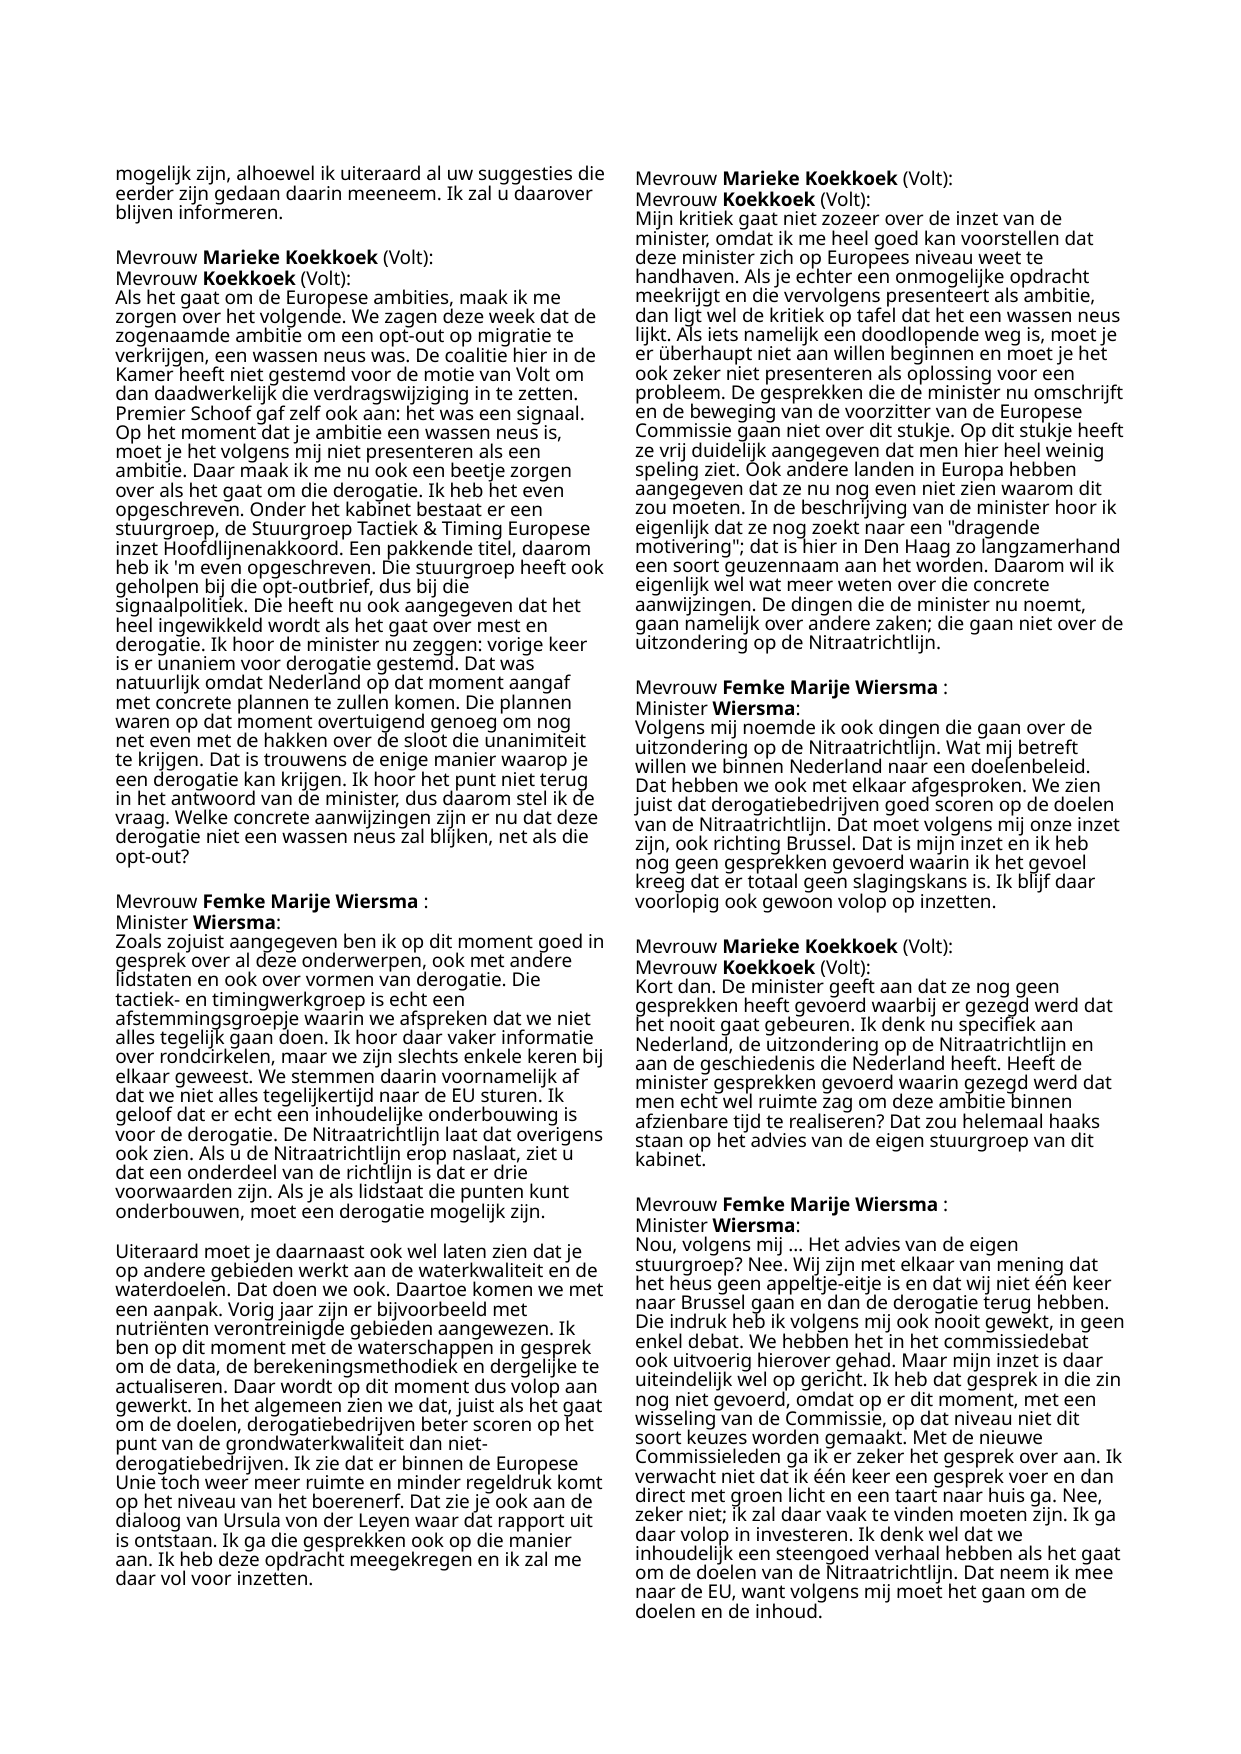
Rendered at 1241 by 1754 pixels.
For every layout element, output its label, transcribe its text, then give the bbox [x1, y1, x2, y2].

text Minister Wiersma: [635, 700, 1125, 719]
text Mevrouw Marieke Koekkoek (Volt): [115, 244, 605, 270]
text Mevrouw Koekkoek (Volt): [635, 959, 1125, 978]
text Minister Wiersma: [635, 1217, 1125, 1236]
text mogelijk zijn, alhoewel ik uiteraard al uw suggesties die eerder zijn gedaan daarin meeneem. Ik zal u daarover blijven informeren. [115, 165, 605, 223]
text Mevrouw Femke Marije Wiersma : [635, 1191, 1125, 1217]
text Kort dan. De minister geeft aan dat ze nog geen gesprekken heeft gevoerd waarbij er gezegd werd dat het nooit gaat gebeuren. Ik denk nu specifiek aan Nederland, de uitzondering op de Nitraatrichtlijn en aan de geschiedenis die Nederland heeft. Heeft de minister gesprekken gevoerd waarin gezegd werd dat men echt wel ruimte zag om deze ambitie binnen afzienbare tijd te realiseren? Dat zou helemaal haaks staan op het advies van de eigen stuurgroep van dit kabinet. [635, 978, 1125, 1171]
text Nou, volgens mij … Het advies van de eigen stuurgroep? Nee. Wij zijn met elkaar van mening dat het heus geen appeltje-eitje is en dat wij niet één keer naar Brussel gaan en dan de derogatie terug hebben. Die indruk heb ik volgens mij ook nooit gewekt, in geen enkel debat. We hebben het in het commissiedebat ook uitvoerig hierover gehad. Maar mijn inzet is daar uiteindelijk wel op gericht. Ik heb dat gesprek in die zin nog niet gevoerd, omdat op er dit moment, met een wisseling van de Commissie, op dat niveau niet dit soort keuzes worden gemaakt. Met de nieuwe Commissieleden ga ik er zeker het gesprek over aan. Ik verwacht niet dat ik één keer een gesprek voer en dan direct met groen licht en een taart naar huis ga. Nee, zeker niet; ik zal daar vaak te vinden moeten zijn. Ik ga daar volop in investeren. Ik denk wel dat we inhoudelijk een steengoed verhaal hebben als het gaat om de doelen van de Nitraatrichtlijn. Dat neem ik mee naar de EU, want volgens mij moet het gaan om de doelen en de inhoud. [635, 1236, 1125, 1622]
text Als het gaat om de Europese ambities, maak ik me zorgen over het volgende. We zagen deze week dat de zogenaamde ambitie om een opt-out op migratie te verkrijgen, een wassen neus was. De coalitie hier in de Kamer heeft niet gestemd voor de motie van Volt om dan daadwerkelijk die verdragswijziging in te zetten. Premier Schoof gaf zelf ook aan: het was een signaal. Op het moment dat je ambitie een wassen neus is, moet je het volgens mij niet presenteren als een ambitie. Daar maak ik me nu ook een beetje zorgen over als het gaat om die derogatie. Ik heb het even opgeschreven. Onder het kabinet bestaat er een stuurgroep, de Stuurgroep Tactiek & Timing Europese inzet Hoofdlijnenakkoord. Een pakkende titel, daarom heb ik 'm even opgeschreven. Die stuurgroep heeft ook geholpen bij die opt-outbrief, dus bij die signaalpolitiek. Die heeft nu ook aangegeven dat het heel ingewikkeld wordt als het gaat over mest en derogatie. Ik hoor de minister nu zeggen: vorige keer is er unaniem voor derogatie gestemd. Dat was natuurlijk omdat Nederland op dat moment aangaf met concrete plannen te zullen komen. Die plannen waren op dat moment overtuigend genoeg om nog net even met de hakken over de sloot die unanimiteit te krijgen. Dat is trouwens de enige manier waarop je een derogatie kan krijgen. Ik hoor het punt niet terug in het antwoord van de minister, dus daarom stel ik de vraag. Welke concrete aanwijzingen zijn er nu dat deze derogatie niet een wassen neus zal blijken, net als die opt-out? [115, 289, 605, 867]
text Mevrouw Femke Marije Wiersma : [115, 888, 605, 914]
text Mevrouw Femke Marije Wiersma : [635, 674, 1125, 700]
text Mevrouw Koekkoek (Volt): [115, 270, 605, 289]
text Zoals zojuist aangegeven ben ik op dit moment goed in gesprek over al deze onderwerpen, ook met andere lidstaten en ook over vormen van derogatie. Die tactiek- en timingwerkgroep is echt een afstemmingsgroepje waarin we afspreken dat we niet alles tegelijk gaan doen. Ik hoor daar vaker informatie over rondcirkelen, maar we zijn slechts enkele keren bij elkaar geweest. We stemmen daarin voornamelijk af dat we niet alles tegelijkertijd naar de EU sturen. Ik geloof dat er echt een inhoudelijke onderbouwing is voor de derogatie. De Nitraatrichtlijn laat dat overigens ook zien. Als u de Nitraatrichtlijn erop naslaat, ziet u dat een onderdeel van de richtlijn is dat er drie voorwaarden zijn. Als je als lidstaat die punten kunt onderbouwen, moet een derogatie mogelijk zijn. [115, 933, 605, 1222]
text Mevrouw Marieke Koekkoek (Volt): [635, 933, 1125, 959]
text Volgens mij noemde ik ook dingen die gaan over de uitzondering op de Nitraatrichtlijn. Wat mij betreft willen we binnen Nederland naar een doelenbeleid. Dat hebben we ook met elkaar afgesproken. We zien juist dat derogatiebedrijven goed scoren op de doelen van de Nitraatrichtlijn. Dat moet volgens mij onze inzet zijn, ook richting Brussel. Dat is mijn inzet en ik heb nog geen gesprekken gevoerd waarin ik het gevoel kreeg dat er totaal geen slagingskans is. Ik blijf daar voorlopig ook gewoon volop op inzetten. [635, 719, 1125, 912]
text Mevrouw Koekkoek (Volt): [635, 191, 1125, 210]
text Mevrouw Marieke Koekkoek (Volt): [635, 165, 1125, 191]
text Minister Wiersma: [115, 914, 605, 933]
text Uiteraard moet je daarnaast ook wel laten zien dat je op andere gebieden werkt aan de waterkwaliteit en de waterdoelen. Dat doen we ook. Daartoe komen we met een aanpak. Vorig jaar zijn er bijvoorbeeld met nutriënten verontreinigde gebieden aangewezen. Ik ben op dit moment met de waterschappen in gesprek om de data, de berekeningsmethodiek en dergelijke te actualiseren. Daar wordt op dit moment dus volop aan gewerkt. In het algemeen zien we dat, juist als het gaat om de doelen, derogatiebedrijven beter scoren op het punt van de grondwaterkwaliteit dan niet-derogatiebedrijven. Ik zie dat er binnen de Europese Unie toch weer meer ruimte en minder regeldruk komt op het niveau van het boerenerf. Dat zie je ook aan de dialoog van Ursula von der Leyen waar dat rapport uit is ontstaan. Ik ga die gesprekken ook op die manier aan. Ik heb deze opdracht meegekregen en ik zal me daar vol voor inzetten. [115, 1243, 605, 1589]
text Mijn kritiek gaat niet zozeer over de inzet van de minister, omdat ik me heel goed kan voorstellen dat deze minister zich op Europees niveau weet te handhaven. Als je echter een onmogelijke opdracht meekrijgt en die vervolgens presenteert als ambitie, dan ligt wel de kritiek op tafel dat het een wassen neus lijkt. Als iets namelijk een doodlopende weg is, moet je er überhaupt niet aan willen beginnen en moet je het ook zeker niet presenteren als oplossing voor een probleem. De gesprekken die de minister nu omschrijft en de beweging van de voorzitter van de Europese Commissie gaan niet over dit stukje. Op dit stukje heeft ze vrij duidelijk aangegeven dat men hier heel weinig speling ziet. Ook andere landen in Europa hebben aangegeven dat ze nu nog even niet zien waarom dit zou moeten. In de beschrijving van de minister hoor ik eigenlijk dat ze nog zoekt naar een "dragende motivering"; dat is hier in Den Haag zo langzamerhand een soort geuzennaam aan het worden. Daarom wil ik eigenlijk wel wat meer weten over die concrete aanwijzingen. De dingen die de minister nu noemt, gaan namelijk over andere zaken; die gaan niet over de uitzondering op de Nitraatrichtlijn. [635, 210, 1125, 653]
